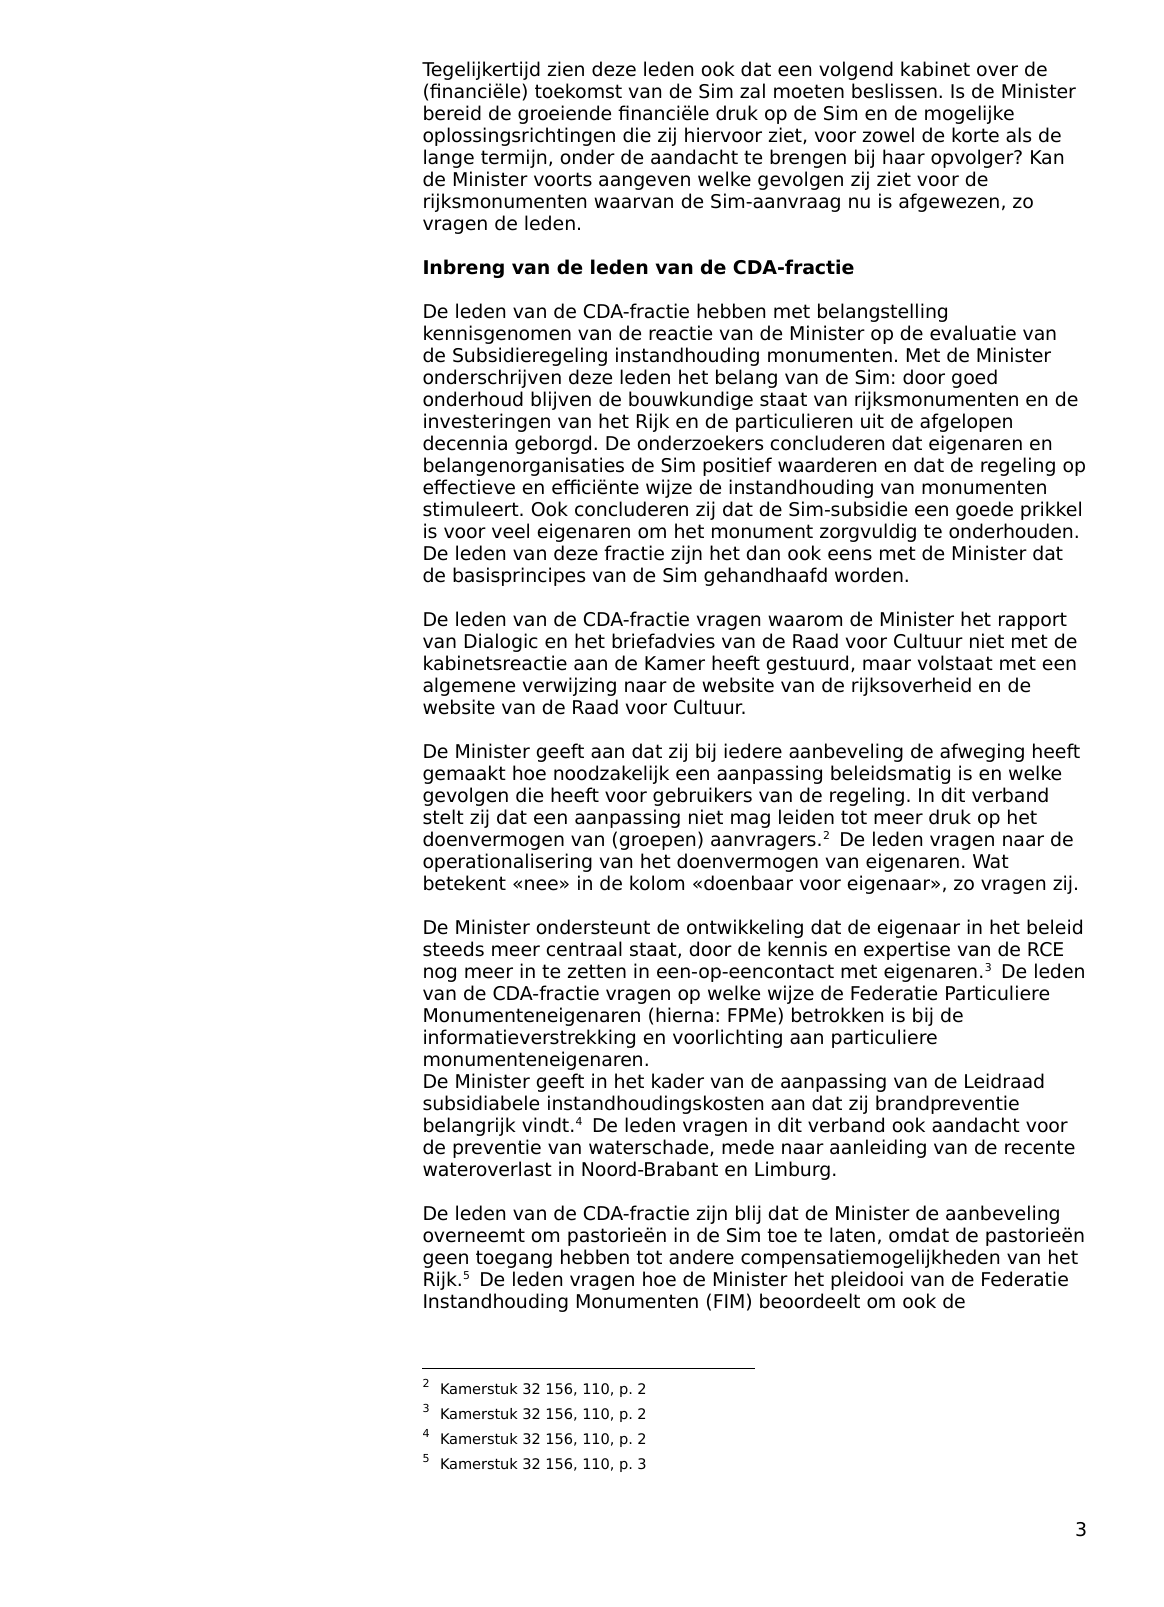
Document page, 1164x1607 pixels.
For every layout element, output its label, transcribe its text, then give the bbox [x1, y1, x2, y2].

text De Minister geeft in het kader van de aanpassing van de Leidraad subsidiabele instandhoudingskosten aan dat zij brandpreventie belangrijk vindt. De leden vragen in dit verband ook aandacht voor de preventie van waterschade, mede naar aanleiding van de recente wateroverlast in Noord-Brabant en Limburg. [422, 1071, 1087, 1181]
text De leden van de CDA-fractie hebben met belangstelling kennisgenomen van de reactie van de Minister op de evaluatie van de Subsidieregeling instandhouding monumenten. Met de Minister onderschrijven deze leden het belang van de Sim: door goed onderhoud blijven de bouwkundige staat van rijksmonumenten en de investeringen van het Rijk en de particulieren uit de afgelopen decennia geborgd. De onderzoekers concluderen dat eigenaren en belangenorganisaties de Sim positief waarderen en dat de regeling op effectieve en efficiënte wijze de instandhouding van monumenten stimuleert. Ook concluderen zij dat de Sim-subsidie een goede prikkel is voor veel eigenaren om het monument zorgvuldig te onderhouden. De leden van deze fractie zijn het dan ook eens met de Minister dat de basisprincipes van de Sim gehandhaafd worden. [422, 301, 1087, 587]
text De leden van de CDA-fractie zijn blij dat de Minister de aanbeveling overneemt om pastorieën in de Sim toe te laten, omdat de pastorieën geen toegang hebben tot andere compensatiemogelijkheden van het Rijk. De leden vragen hoe de Minister het pleidooi van de Federatie Instandhouding Monumenten (FIM) beoordeelt om ook de [422, 1203, 1087, 1313]
text De leden van de CDA-fractie vragen waarom de Minister het rapport van Dialogic en het briefadvies van de Raad voor Cultuur niet met de kabinetsreactie aan de Kamer heeft gestuurd, maar volstaat met een algemene verwijzing naar de website van de rijksoverheid en de website van de Raad voor Cultuur. [422, 609, 1087, 719]
text Kamerstuk 32 156, 110, p. 3 [422, 1452, 1087, 1474]
text De Minister geeft aan dat zij bij iedere aanbeveling de afweging heeft gemaakt hoe noodzakelijk een aanpassing beleidsmatig is en welke gevolgen die heeft voor gebruikers van de regeling. In dit verband stelt zij dat een aanpassing niet mag leiden tot meer druk op het doenvermogen van (groepen) aanvragers. De leden vragen naar de operationalisering van het doenvermogen van eigenaren. Wat betekent «nee» in de kolom «doenbaar voor eigenaar», zo vragen zij. [422, 741, 1087, 895]
text Kamerstuk 32 156, 110, p. 2 [422, 1402, 1087, 1424]
text De Minister ondersteunt de ontwikkeling dat de eigenaar in het beleid steeds meer centraal staat, door de kennis en expertise van de RCE nog meer in te zetten in een-op-eencontact met eigenaren. De leden van de CDA-fractie vragen op welke wijze de Federatie Particuliere Monumenteneigenaren (hierna: FPMe) betrokken is bij de informatieverstrekking en voorlichting aan particuliere monumenteneigenaren. [422, 917, 1087, 1071]
text Kamerstuk 32 156, 110, p. 2 [422, 1427, 1087, 1449]
text Tegelijkertijd zien deze leden ook dat een volgend kabinet over de (financiële) toekomst van de Sim zal moeten beslissen. Is de Minister bereid de groeiende financiële druk op de Sim en de mogelijke oplossingsrichtingen die zij hiervoor ziet, voor zowel de korte als de lange termijn, onder de aandacht te brengen bij haar opvolger? Kan de Minister voorts aangeven welke gevolgen zij ziet voor de rijksmonumenten waarvan de Sim-aanvraag nu is afgewezen, zo vragen de leden. [422, 59, 1087, 235]
text Kamerstuk 32 156, 110, p. 2 [422, 1377, 1087, 1399]
subtitle Inbreng van de leden van de CDA-fractie [422, 257, 1087, 279]
